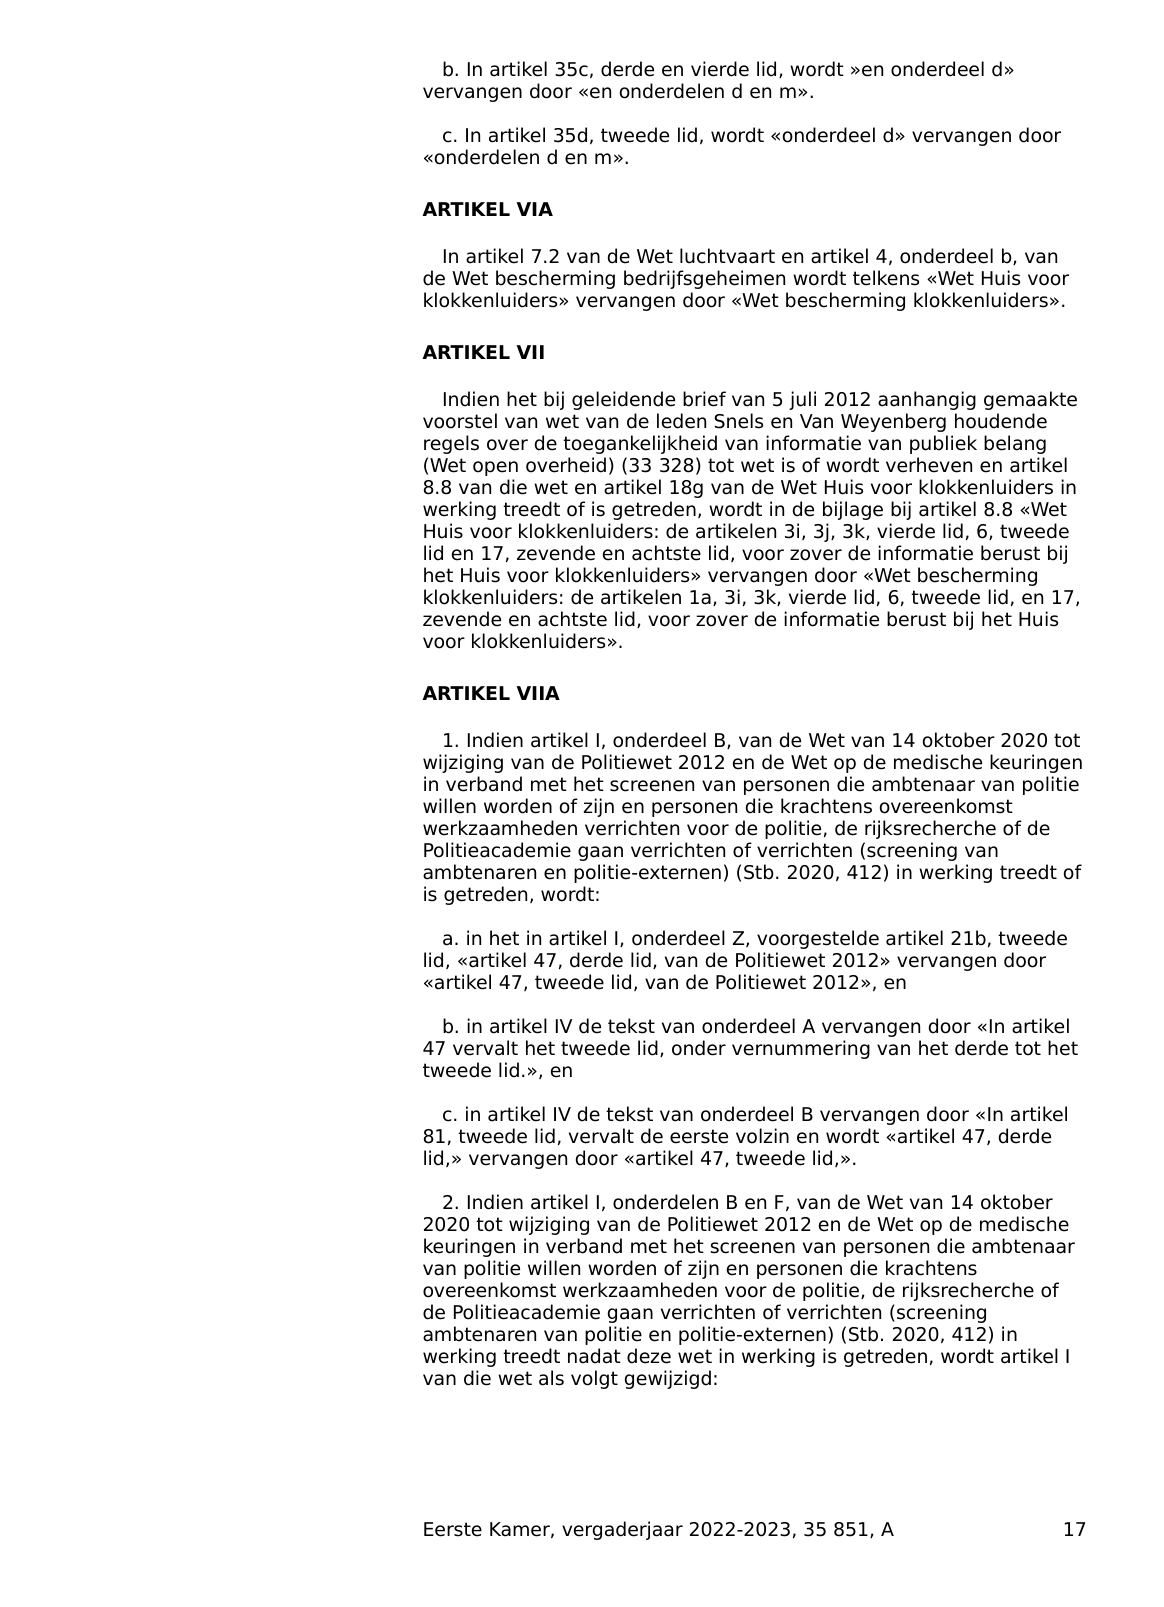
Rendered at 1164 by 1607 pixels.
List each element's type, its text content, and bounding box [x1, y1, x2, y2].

text b. In artikel 35c, derde en vierde lid, wordt »en onderdeel d» vervangen door «en onderdelen d en m». [422, 59, 1087, 103]
text a. in het in artikel I, onderdeel Z, voorgestelde artikel 21b, tweede lid, «artikel 47, derde lid, van de Politiewet 2012» vervangen door «artikel 47, tweede lid, van de Politiewet 2012», en [422, 928, 1087, 994]
text 1. Indien artikel I, onderdeel B, van de Wet van 14 oktober 2020 tot wijziging van de Politiewet 2012 en de Wet op de medische keuringen in verband met het screenen van personen die ambtenaar van politie willen worden of zijn en personen die krachtens overeenkomst werkzaamheden verrichten voor de politie, de rijksrecherche of de Politieacademie gaan verrichten of verrichten (screening van ambtenaren en politie-externen) (Stb. 2020, 412) in werking treedt of is getreden, wordt: [422, 730, 1087, 906]
text c. In artikel 35d, tweede lid, wordt «onderdeel d» vervangen door «onderdelen d en m». [422, 125, 1087, 169]
text Indien het bij geleidende brief van 5 juli 2012 aanhangig gemaakte voorstel van wet van de leden Snels en Van Weyenberg houdende regels over de toegankelijkheid van informatie van publiek belang (Wet open overheid) (33 328) tot wet is of wordt verheven en artikel 8.8 van die wet en artikel 18g van de Wet Huis voor klokkenluiders in werking treedt of is getreden, wordt in de bijlage bij artikel 8.8 «Wet Huis voor klokkenluiders: de artikelen 3i, 3j, 3k, vierde lid, 6, tweede lid en 17, zevende en achtste lid, voor zover de informatie berust bij het Huis voor klokkenluiders» vervangen door «Wet bescherming klokkenluiders: de artikelen 1a, 3i, 3k, vierde lid, 6, tweede lid, en 17, zevende en achtste lid, voor zover de informatie berust bij het Huis voor klokkenluiders». [422, 389, 1087, 653]
text 2. Indien artikel I, onderdelen B en F, van de Wet van 14 oktober 2020 tot wijziging van de Politiewet 2012 en de Wet op de medische keuringen in verband met het screenen van personen die ambtenaar van politie willen worden of zijn en personen die krachtens overeenkomst werkzaamheden voor de politie, de rijksrecherche of de Politieacademie gaan verrichten of verrichten (screening ambtenaren van politie en politie-externen) (Stb. 2020, 412) in werking treedt nadat deze wet in werking is getreden, wordt artikel I van die wet als volgt gewijzigd: [422, 1192, 1087, 1390]
text b. in artikel IV de tekst van onderdeel A vervangen door «In artikel 47 vervalt het tweede lid, onder vernummering van het derde tot het tweede lid.», en [422, 1016, 1087, 1082]
subtitle ARTIKEL VIA [422, 199, 1087, 221]
subtitle ARTIKEL VII [422, 342, 1087, 364]
text In artikel 7.2 van de Wet luchtvaart en artikel 4, onderdeel b, van de Wet bescherming bedrijfsgeheimen wordt telkens «Wet Huis voor klokkenluiders» vervangen door «Wet bescherming klokkenluiders». [422, 246, 1087, 312]
subtitle ARTIKEL VIIA [422, 683, 1087, 705]
text c. in artikel IV de tekst van onderdeel B vervangen door «In artikel 81, tweede lid, vervalt de eerste volzin en wordt «artikel 47, derde lid,» vervangen door «artikel 47, tweede lid,». [422, 1104, 1087, 1170]
